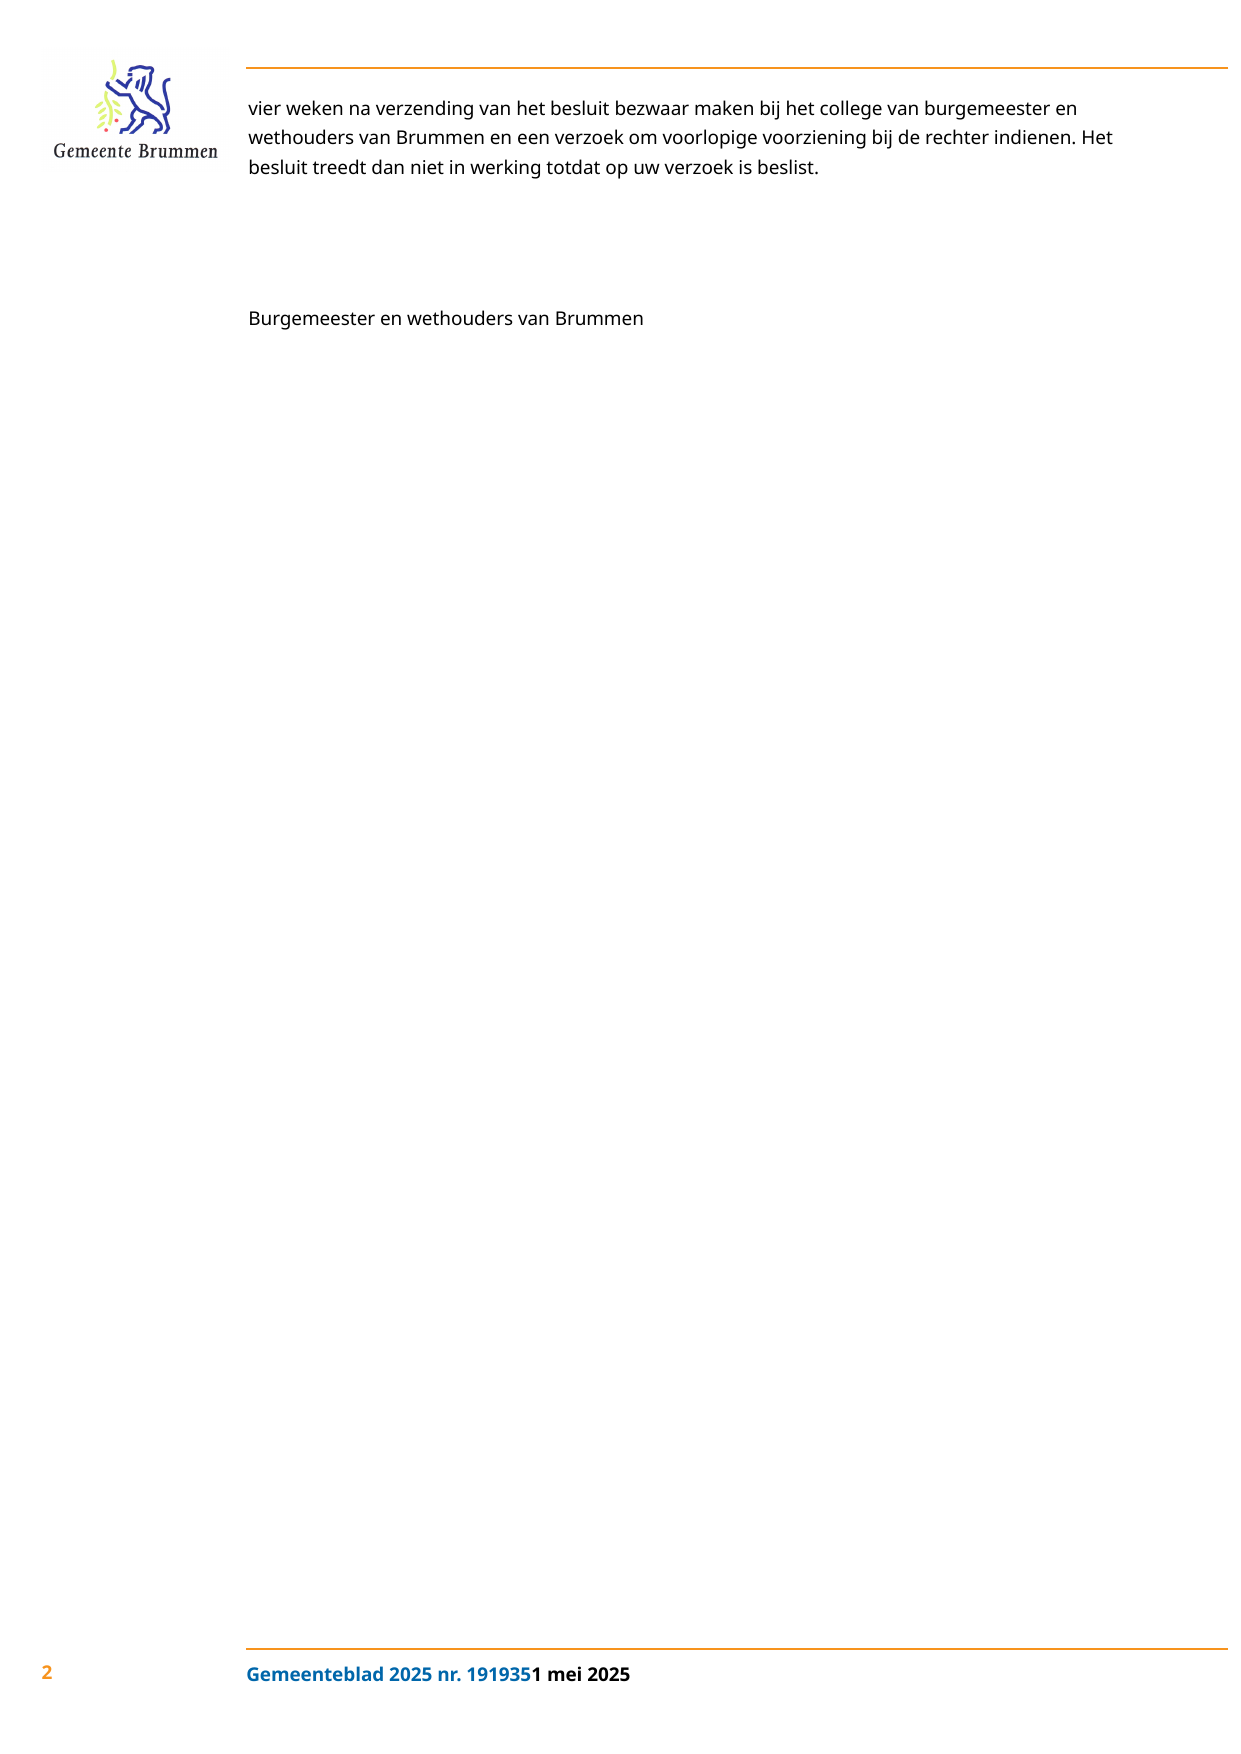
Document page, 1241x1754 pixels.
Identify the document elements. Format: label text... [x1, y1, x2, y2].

text Burgemeester en wethouders van Brummen [248, 305, 1152, 331]
text vier weken na verzending van het besluit bezwaar maken bij het college van burgemeester en wethouders van Brummen en een verzoek om voorlopige voorziening bij de rechter indienen. Het besluit treedt dan niet in werking totdat op uw verzoek is beslist. [248, 95, 1152, 180]
picture [41, 47, 231, 172]
